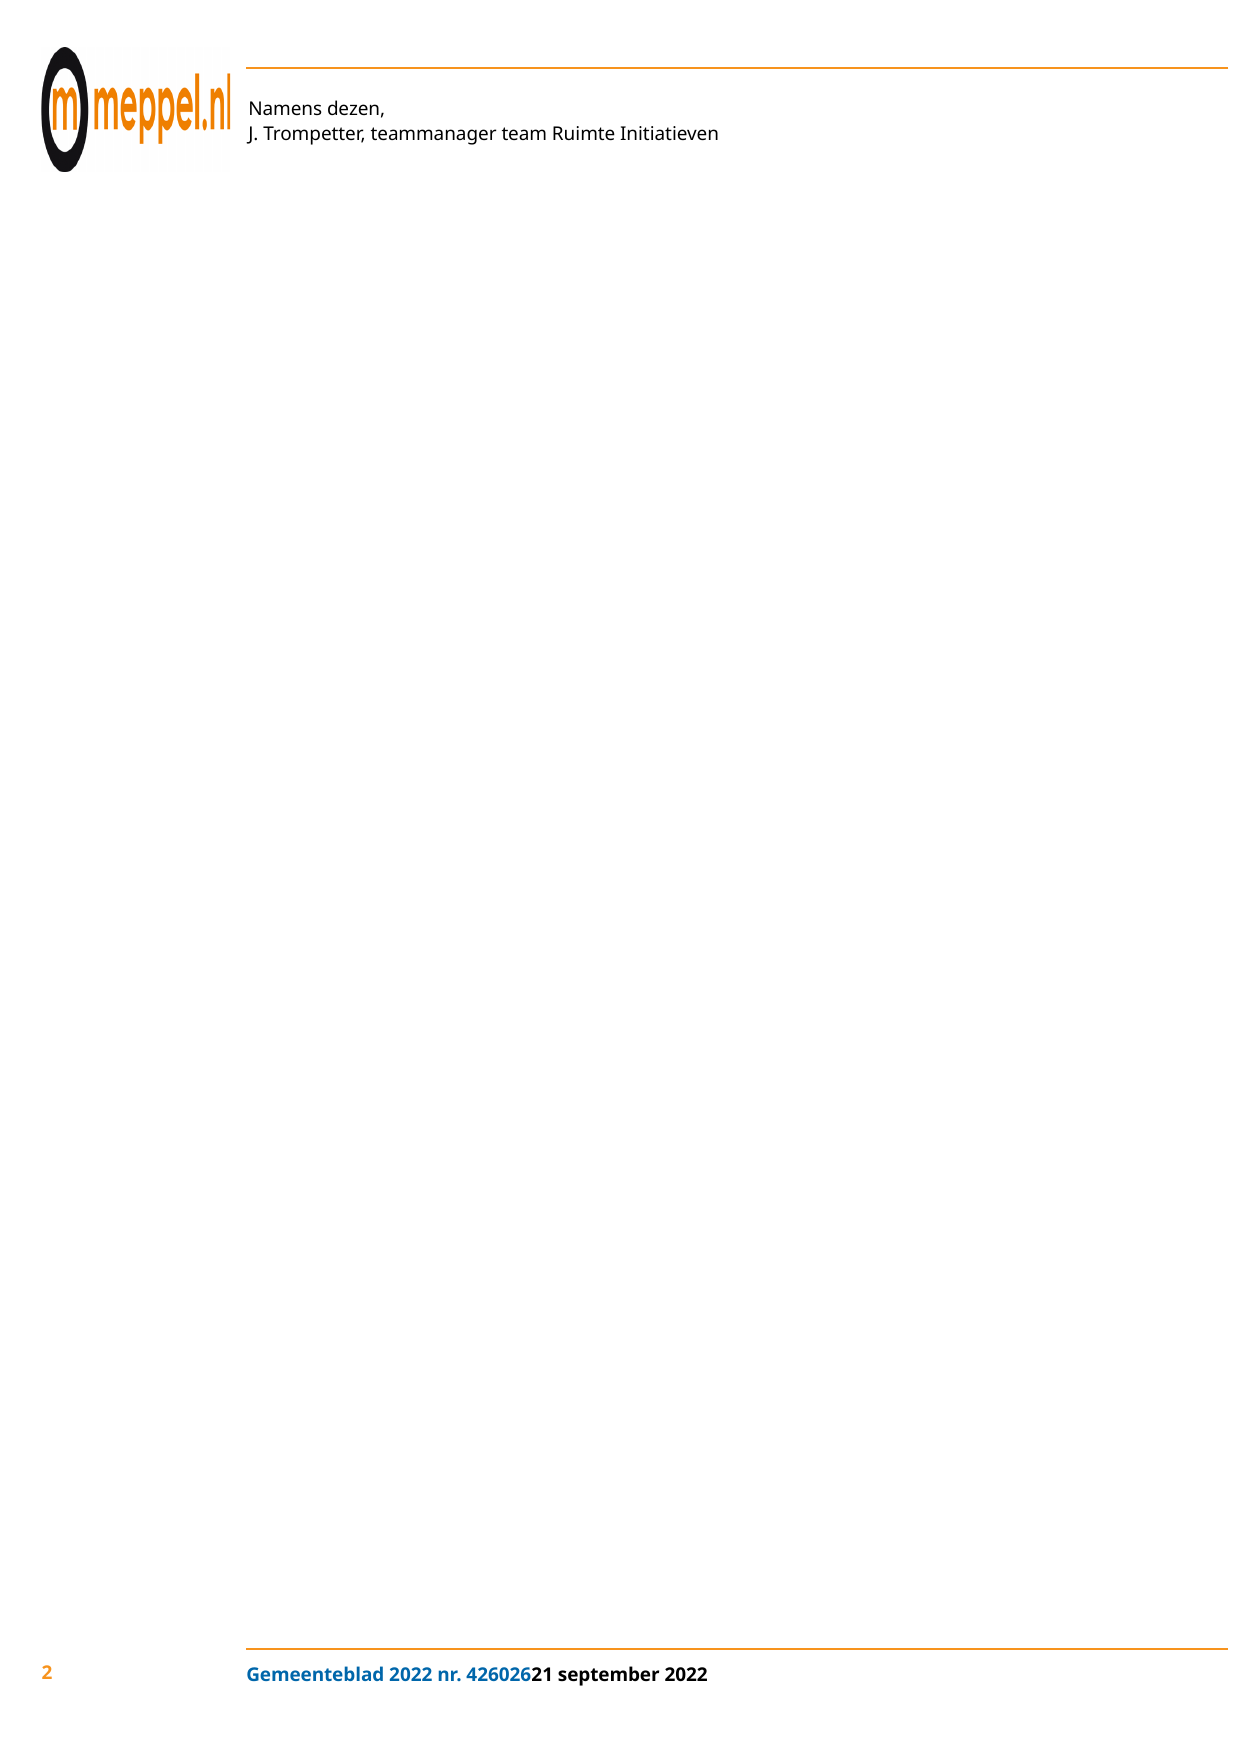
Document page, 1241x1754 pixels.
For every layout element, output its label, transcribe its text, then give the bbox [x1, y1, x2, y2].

picture [41, 47, 231, 172]
text Namens dezen, [248, 95, 1152, 121]
text J. Trompetter, teammanager team Ruimte Initiatieven [248, 121, 1152, 146]
